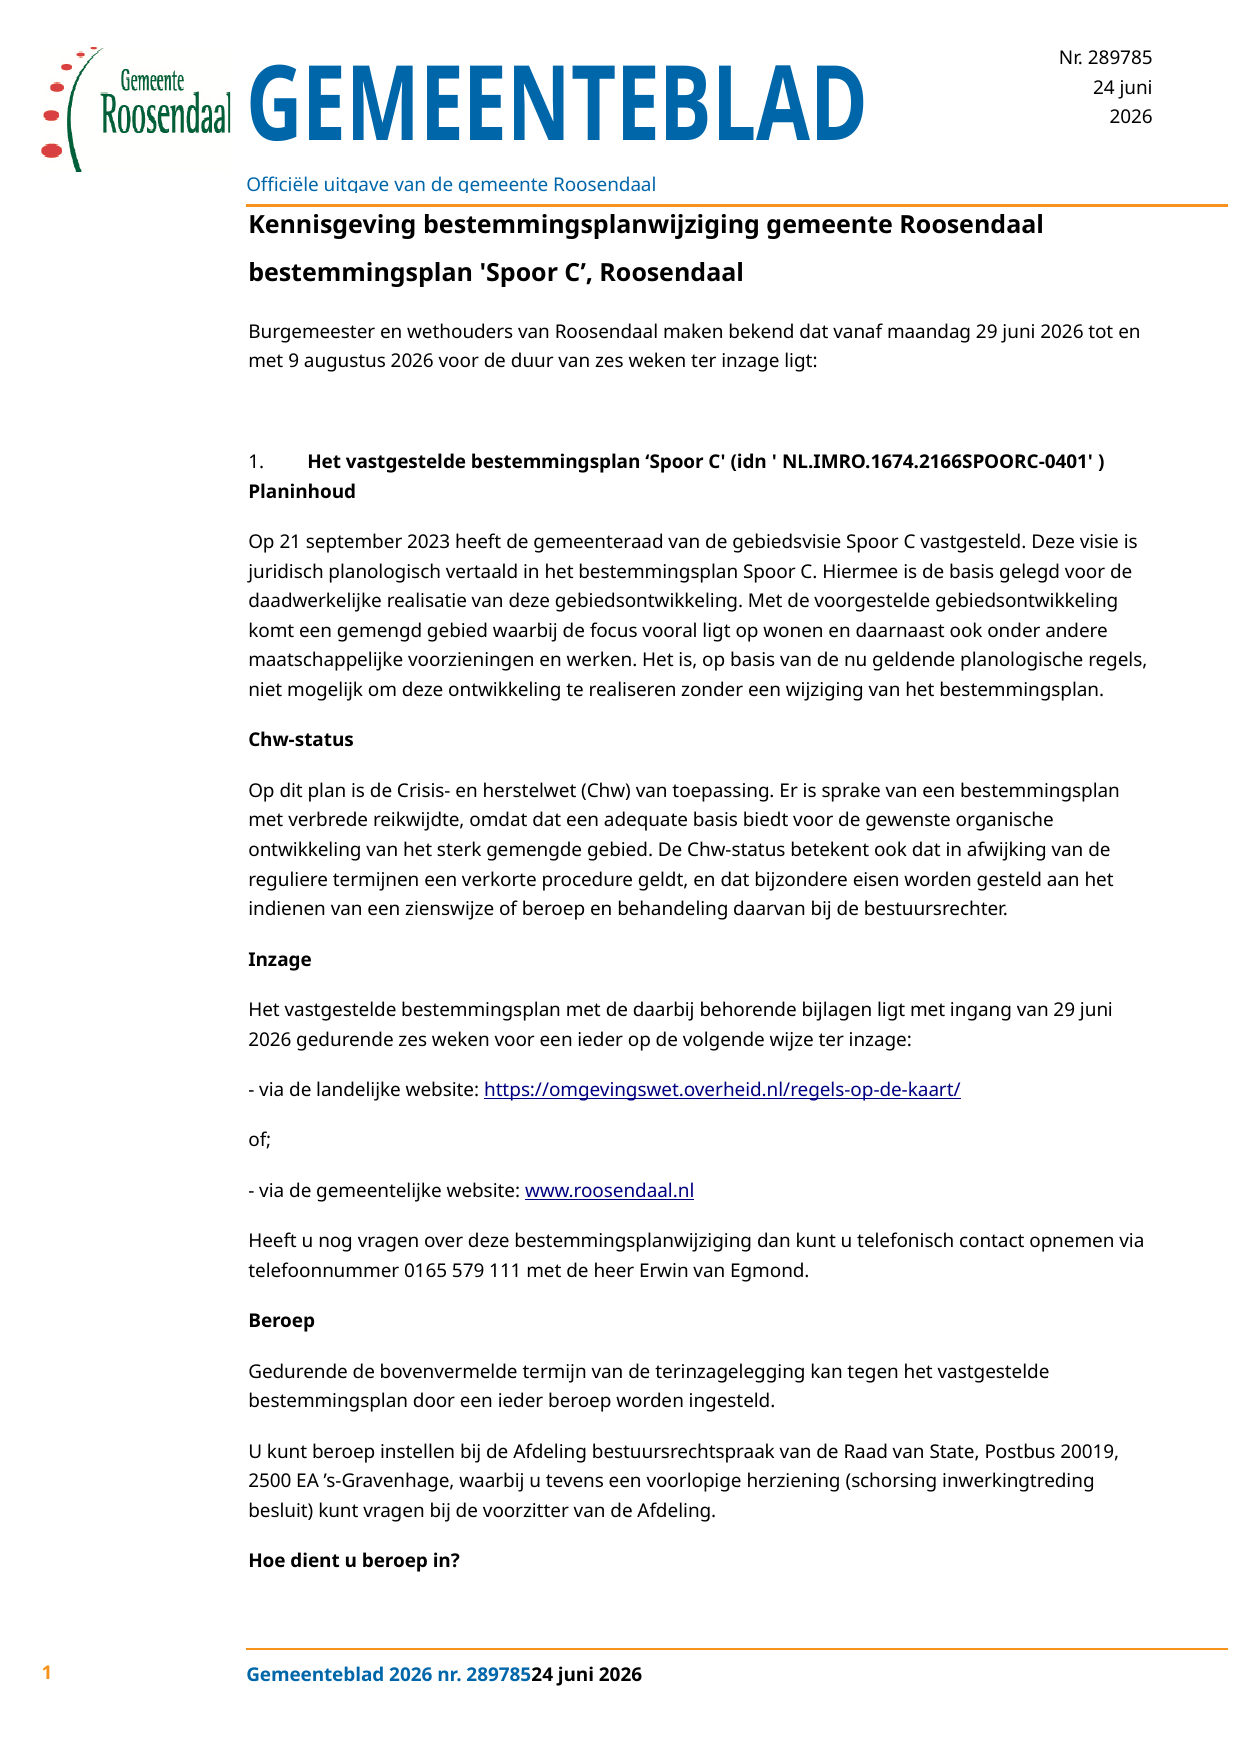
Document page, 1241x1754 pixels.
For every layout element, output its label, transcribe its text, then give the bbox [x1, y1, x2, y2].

text Op 21 september 2023 heeft de gemeenteraad van de gebiedsvisie Spoor C vastgesteld. Deze visie is juridisch planologisch vertaald in het bestemmingsplan Spoor C. Hiermee is de basis gelegd voor de daadwerkelijke realisatie van deze gebiedsontwikkeling. Met de voorgestelde gebiedsontwikkeling komt een gemengd gebied waarbij de focus vooral ligt op wonen en daarnaast ook onder andere maatschappelijke voorzieningen en werken. Het is, op basis van de nu geldende planologische regels, niet mogelijk om deze ontwikkeling te realiseren zonder een wijziging van het bestemmingsplan. [248, 528, 1152, 702]
text Hoe dient u beroep in? [248, 1547, 1152, 1573]
text - via de gemeentelijke website: www.roosendaal.nl [248, 1177, 1152, 1203]
text Beroep [248, 1307, 1152, 1333]
text of; [248, 1127, 1152, 1152]
text Kennisgeving bestemmingsplanwijziging gemeente Roosendaal bestemmingsplan 'Spoor C’, Roosendaal [248, 207, 1152, 288]
list Het vastgestelde bestemmingsplan ‘Spoor C' (idn ' NL.IMRO.1674.2166SPOORC-0401' ) [248, 448, 1152, 474]
text Inzage [248, 946, 1152, 972]
text Heeft u nog vragen over deze bestemmingsplanwijziging dan kunt u telefonisch contact opnemen via telefoonnummer 0165 579 111 met de heer Erwin van Egmond. [248, 1227, 1152, 1283]
text Burgemeester en wethouders van Roosendaal maken bekend dat vanaf maandag 29 juni 2026 tot en met 9 augustus 2026 voor de duur van zes weken ter inzage ligt: [248, 318, 1152, 373]
text - via de landelijke website: https://omgevingswet.overheid.nl/regels-op-de-kaart/ [248, 1076, 1152, 1102]
text Planinhoud [248, 478, 1152, 504]
text Gedurende de bovenvermelde termijn van de terinzagelegging kan tegen het vastgestelde bestemmingsplan door een ieder beroep worden ingesteld. [248, 1358, 1152, 1413]
picture [41, 47, 231, 172]
text Op dit plan is de Crisis- en herstelwet (Chw) van toepassing. Er is sprake van een bestemmingsplan met verbrede reikwijdte, omdat dat een adequate basis biedt voor de gewenste organische ontwikkeling van het sterk gemengde gebied. De Chw-status betekent ook dat in afwijking van de reguliere termijnen een verkorte procedure geldt, en dat bijzondere eisen worden gesteld aan het indienen van een zienswijze of beroep en behandeling daarvan bij de bestuursrechter. [248, 777, 1152, 921]
text Het vastgestelde bestemmingsplan met de daarbij behorende bijlagen ligt met ingang van 29 juni 2026 gedurende zes weken voor een ieder op de volgende wijze ter inzage: [248, 996, 1152, 1052]
text U kunt beroep instellen bij de Afdeling bestuursrechtspraak van de Raad van State, Postbus 20019, 2500 EA ’s-Gravenhage, waarbij u tevens een voorlopige herziening (schorsing inwerkingtreding besluit) kunt vragen bij de voorzitter van de Afdeling. [248, 1438, 1152, 1523]
text Chw-status [248, 727, 1152, 752]
